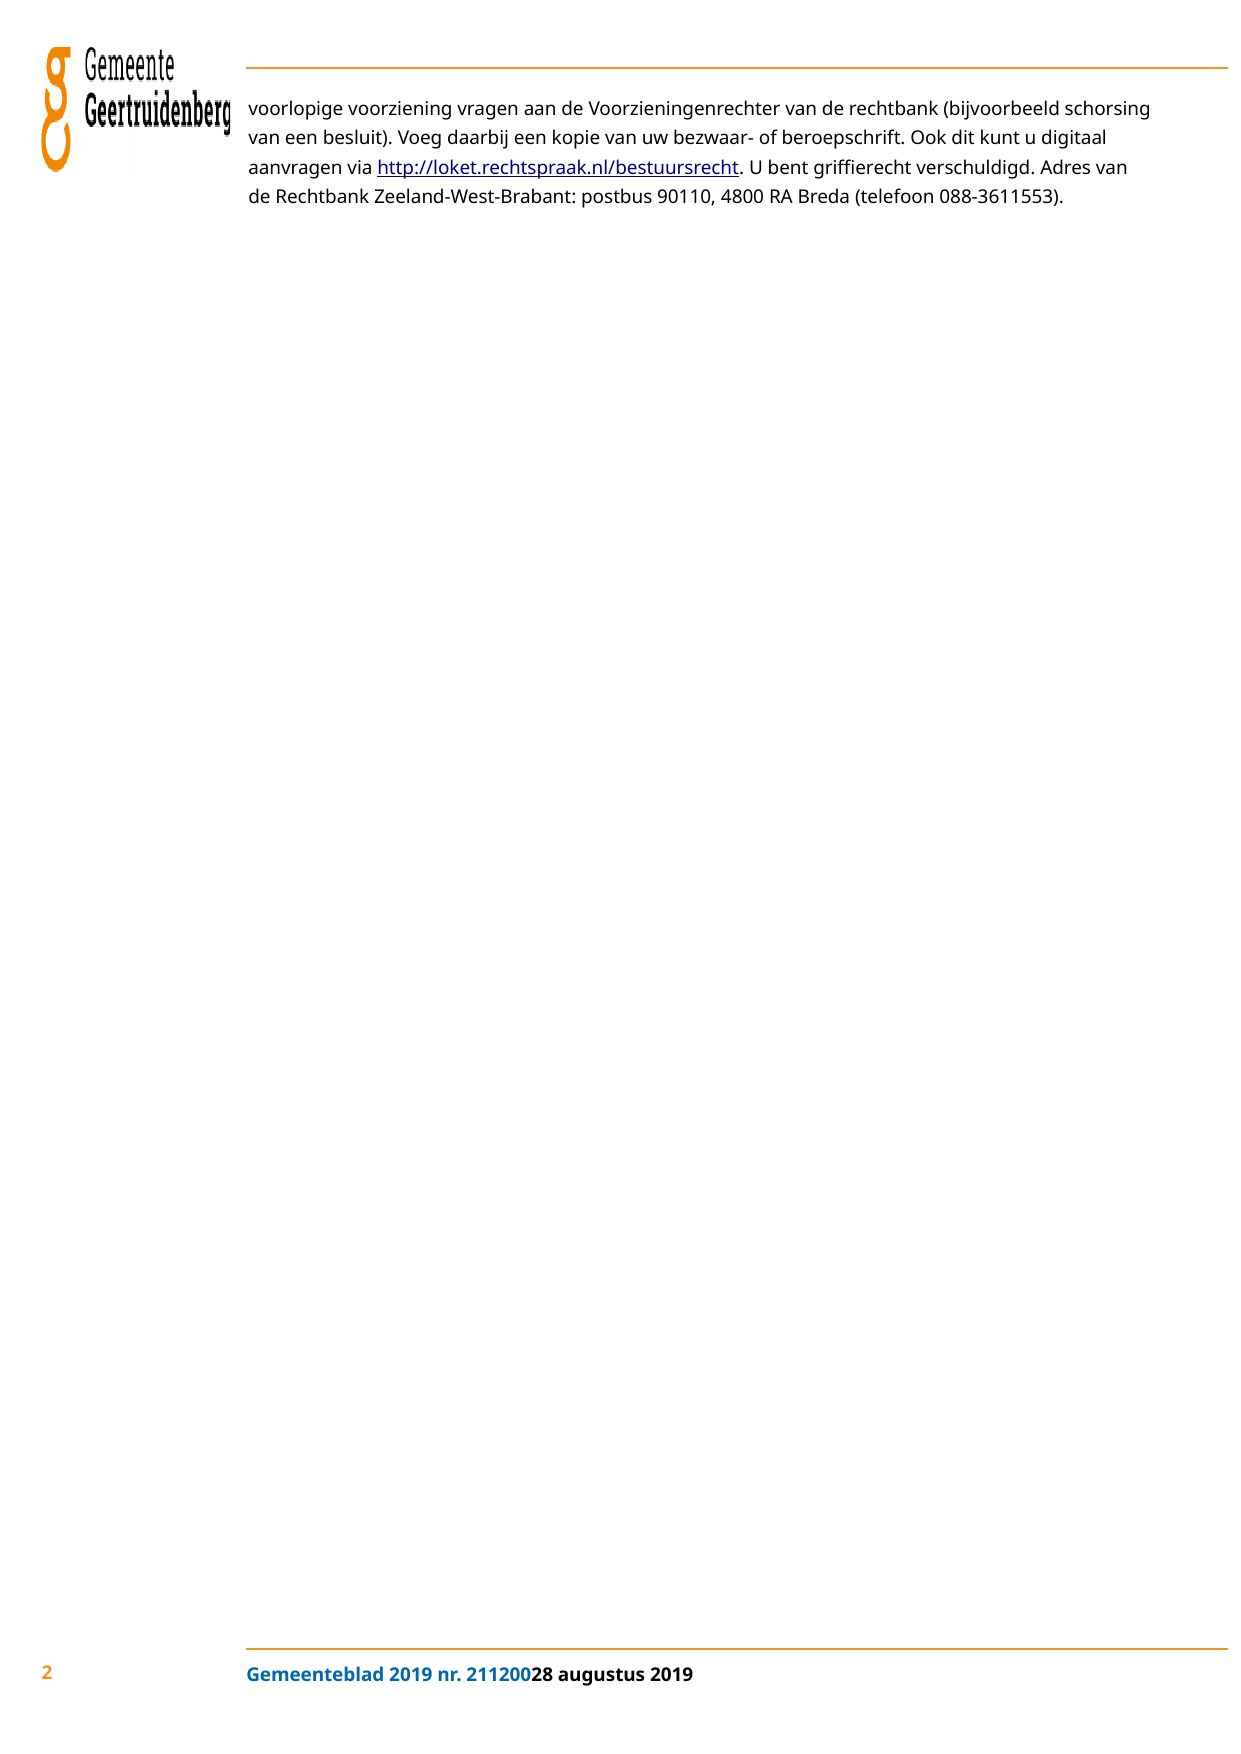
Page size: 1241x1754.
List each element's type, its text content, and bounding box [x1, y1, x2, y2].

text voorlopige voorziening vragen aan de Voorzieningenrechter van de rechtbank (bijvoorbeeld schorsing van een besluit). Voeg daarbij een kopie van uw bezwaar- of beroepschrift. Ook dit kunt u digitaal aanvragen via http://loket.rechtspraak.nl/bestuursrecht. U bent griffierecht verschuldigd. Adres van de Rechtbank Zeeland-West-Brabant: postbus 90110, 4800 RA Breda (telefoon 088-3611553). [248, 95, 1152, 209]
picture [41, 47, 231, 172]
